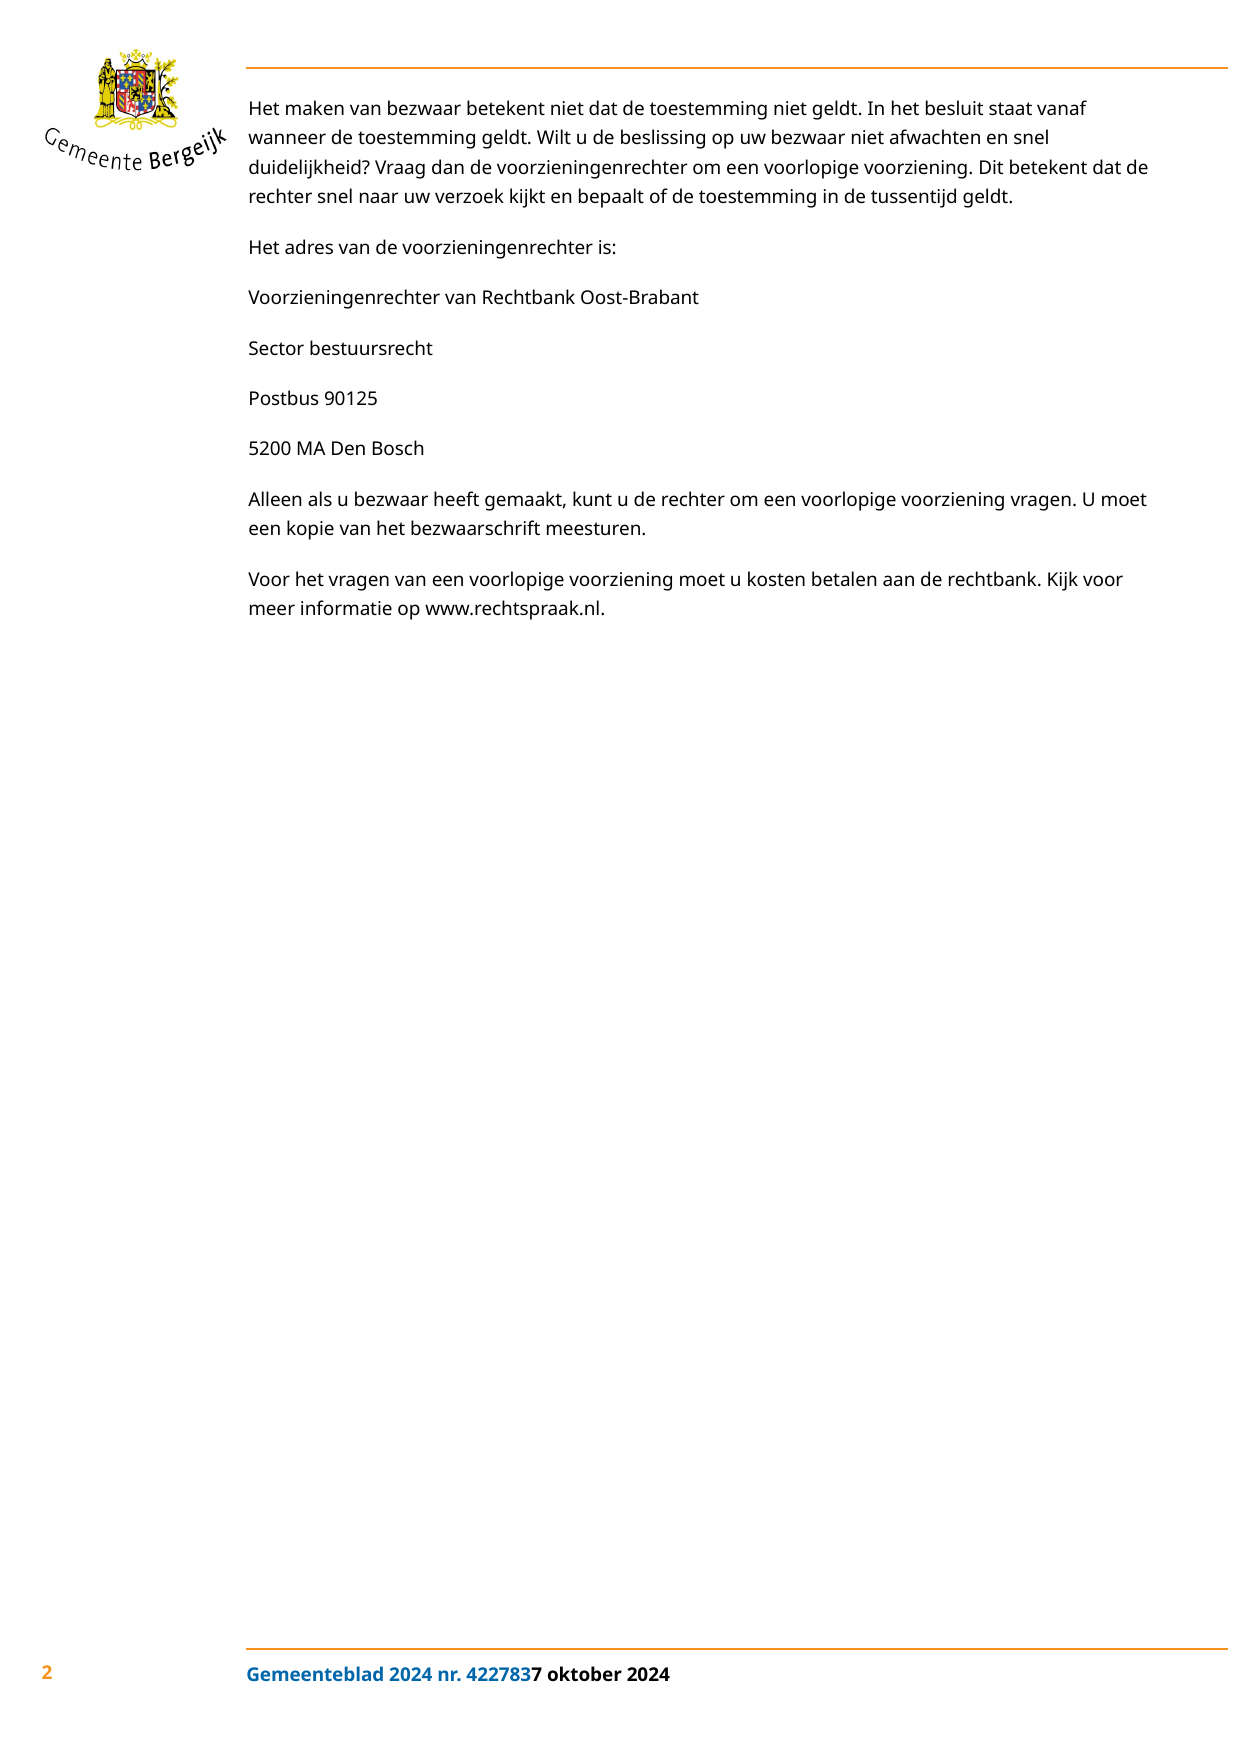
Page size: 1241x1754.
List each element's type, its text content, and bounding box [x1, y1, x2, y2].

text Sector bestuursrecht [248, 335, 1152, 361]
text Voorzieningenrechter van Rechtbank Oost-Brabant [248, 284, 1152, 310]
text 5200 MA Den Bosch [248, 436, 1152, 461]
text Voor het vragen van een voorlopige voorziening moet u kosten betalen aan de rechtbank. Kijk voor meer informatie op www.rechtspraak.nl. [248, 566, 1152, 621]
text Het adres van de voorzieningenrechter is: [248, 234, 1152, 260]
text Alleen als u bezwaar heeft gemaakt, kunt u de rechter om een voorlopige voorziening vragen. U moet een kopie van het bezwaarschrift meesturen. [248, 486, 1152, 541]
text Het maken van bezwaar betekent niet dat de toestemming niet geldt. In het besluit staat vanaf wanneer de toestemming geldt. Wilt u de beslissing op uw bezwaar niet afwachten en snel duidelijkheid? Vraag dan de voorzieningenrechter om een voorlopige voorziening. Dit betekent dat de rechter snel naar uw verzoek kijkt en bepaalt of de toestemming in de tussentijd geldt. [248, 95, 1152, 209]
text Postbus 90125 [248, 385, 1152, 411]
picture [41, 47, 231, 172]
